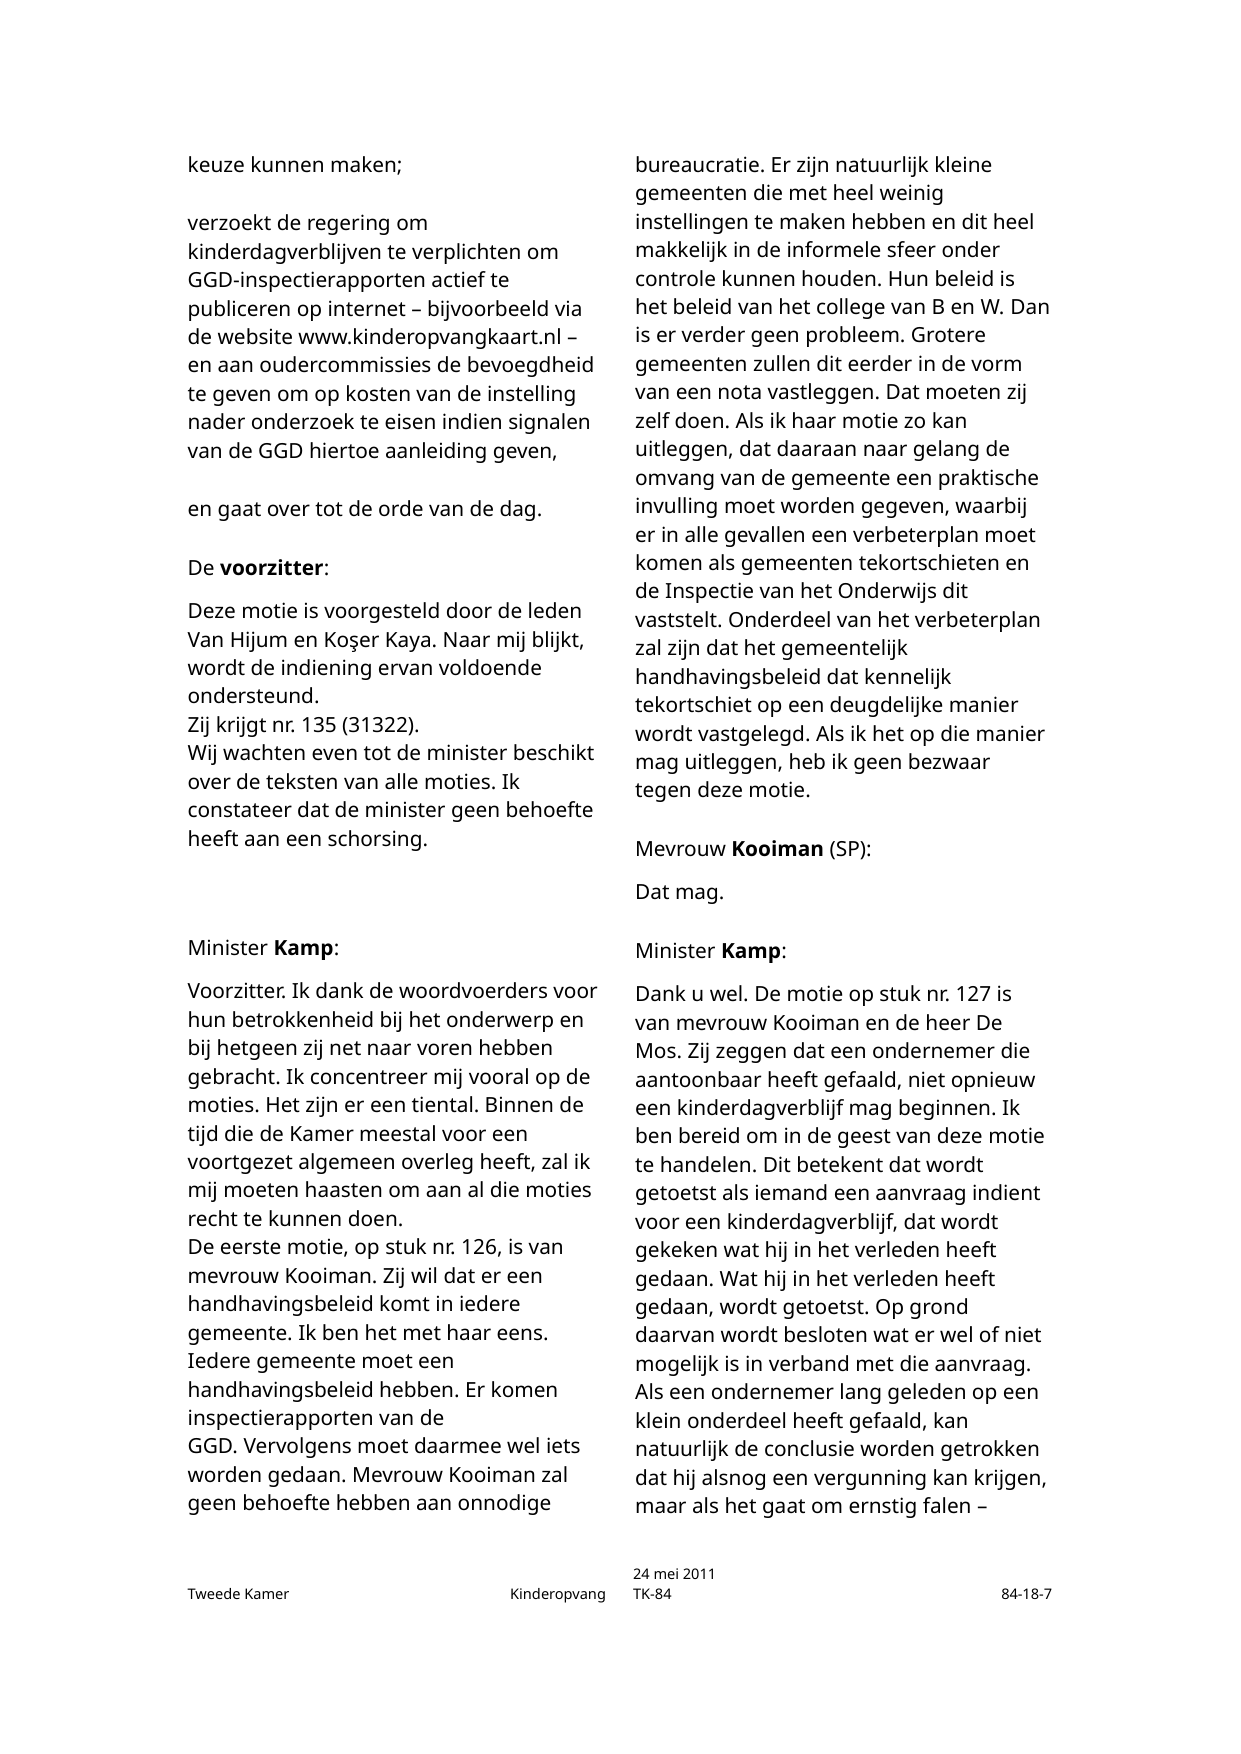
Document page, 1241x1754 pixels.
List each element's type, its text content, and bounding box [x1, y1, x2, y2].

text Wij wachten even tot de minister beschikt over de teksten van alle moties. Ik constateer dat de minister geen behoefte heeft aan een schorsing. [187, 738, 605, 852]
text Minister Kamp: [187, 933, 605, 962]
text De eerste motie, op stuk nr. 126, is van mevrouw Kooiman. Zij wil dat er een handhavingsbeleid komt in iedere gemeente. Ik ben het met haar eens. Iedere gemeente moet een handhavingsbeleid hebben. Er komen inspectierapporten van de GGD. Vervolgens moet daarmee wel iets worden gedaan. Mevrouw Kooiman zal geen behoefte hebben aan onnodige [187, 1232, 605, 1517]
text Zij krijgt nr. 135 (31322). [187, 710, 605, 738]
text Dat mag. [635, 877, 1053, 906]
text bureaucratie. Er zijn natuurlijk kleine gemeenten die met heel weinig instellingen te maken hebben en dit heel makkelijk in de informele sfeer onder controle kunnen houden. Hun beleid is het beleid van het college van B en W. Dan is er verder geen probleem. Grotere gemeenten zullen dit eerder in de vorm van een nota vastleggen. Dat moeten zij zelf doen. Als ik haar motie zo kan uitleggen, dat daaraan naar gelang de omvang van de gemeente een praktische invulling moet worden gegeven, waarbij er in alle gevallen een verbeterplan moet komen als gemeenten tekortschieten en de Inspectie van het Onderwijs dit vaststelt. Onderdeel van het verbeterplan zal zijn dat het gemeentelijk handhavingsbeleid dat kennelijk tekortschiet op een deugdelijke manier wordt vastgelegd. Als ik het op die manier mag uitleggen, heb ik geen bezwaar tegen deze motie. [635, 150, 1053, 804]
text verzoekt de regering om kinderdagverblijven te verplichten om GGD-inspectierapporten actief te publiceren op internet – bijvoorbeeld via de website www.kinderopvangkaart.nl – en aan oudercommissies de bevoegdheid te geven om op kosten van de instelling nader onderzoek te eisen indien signalen van de GGD hiertoe aanleiding geven, [187, 208, 605, 464]
text Mevrouw Kooiman (SP): [635, 834, 1053, 862]
text Minister Kamp: [635, 936, 1053, 964]
text Voorzitter. Ik dank de woordvoerders voor hun betrokkenheid bij het onderwerp en bij hetgeen zij net naar voren hebben gebracht. Ik concentreer mij vooral op de moties. Het zijn er een tiental. Binnen de tijd die de Kamer meestal voor een voortgezet algemeen overleg heeft, zal ik mij moeten haasten om aan al die moties recht te kunnen doen. [187, 977, 605, 1232]
text Dank u wel. De motie op stuk nr. 127 is van mevrouw Kooiman en de heer De Mos. Zij zeggen dat een ondernemer die aantoonbaar heeft gefaald, niet opnieuw een kinderdagverblijf mag beginnen. Ik ben bereid om in de geest van deze motie te handelen. Dit betekent dat wordt getoetst als iemand een aanvraag indient voor een kinderdagverblijf, dat wordt gekeken wat hij in het verleden heeft gedaan. Wat hij in het verleden heeft gedaan, wordt getoetst. Op grond daarvan wordt besloten wat er wel of niet mogelijk is in verband met die aanvraag. Als een ondernemer lang geleden op een klein onderdeel heeft gefaald, kan natuurlijk de conclusie worden getrokken dat hij alsnog een vergunning kan krijgen, maar als het gaat om ernstig falen – [635, 979, 1053, 1520]
text keuze kunnen maken; [187, 150, 605, 178]
text Deze motie is voorgesteld door de leden Van Hijum en Koşer Kaya. Naar mij blijkt, wordt de indiening ervan voldoende ondersteund. [187, 596, 605, 710]
text en gaat over tot de orde van de dag. [187, 494, 605, 523]
text  [187, 882, 605, 911]
text De voorzitter: [187, 553, 605, 581]
